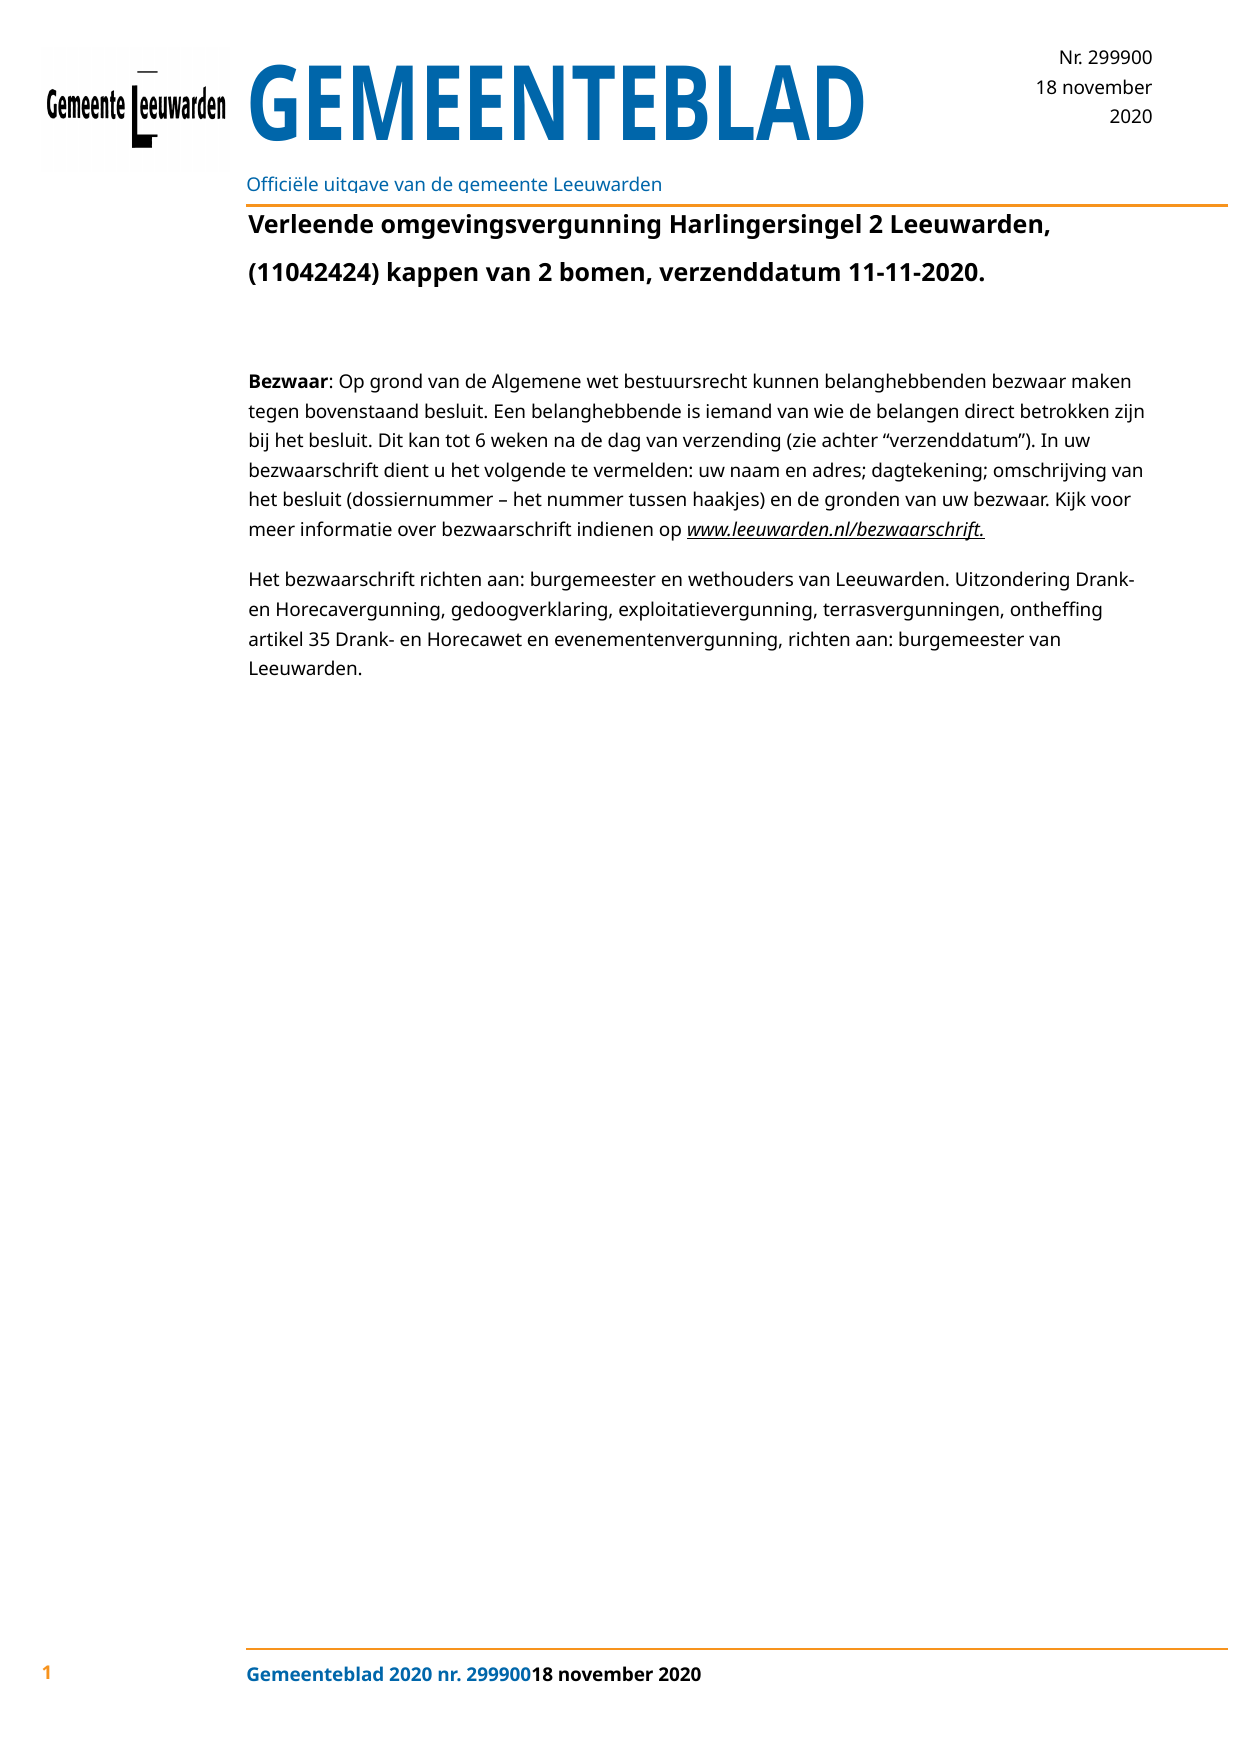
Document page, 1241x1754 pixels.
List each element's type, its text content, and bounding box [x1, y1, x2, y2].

text Het bezwaarschrift richten aan: burgemeester en wethouders van Leeuwarden. Uitzondering Drank- en Horecavergunning, gedoogverklaring, exploitatievergunning, terrasvergunningen, ontheffing artikel 35 Drank- en Horecawet en evenementenvergunning, richten aan: burgemeester van Leeuwarden. [248, 567, 1152, 681]
text Bezwaar: Op grond van de Algemene wet bestuursrecht kunnen belanghebbenden bezwaar maken tegen bovenstaand besluit. Een belanghebbende is iemand van wie de belangen direct betrokken zijn bij het besluit. Dit kan tot 6 weken na de dag van verzending (zie achter “verzenddatum”). In uw bezwaarschrift dient u het volgende te vermelden: uw naam en adres; dagtekening; omschrijving van het besluit (dossiernummer – het nummer tussen haakjes) en de gronden van uw bezwaar. Kijk voor meer informatie over bezwaarschrift indienen op www.leeuwarden.nl/bezwaarschrift. [248, 368, 1152, 542]
picture [41, 47, 231, 172]
text Verleende omgevingsvergunning Harlingersingel 2 Leeuwarden, (11042424) kappen van 2 bomen, verzenddatum 11-11-2020. [248, 207, 1152, 288]
